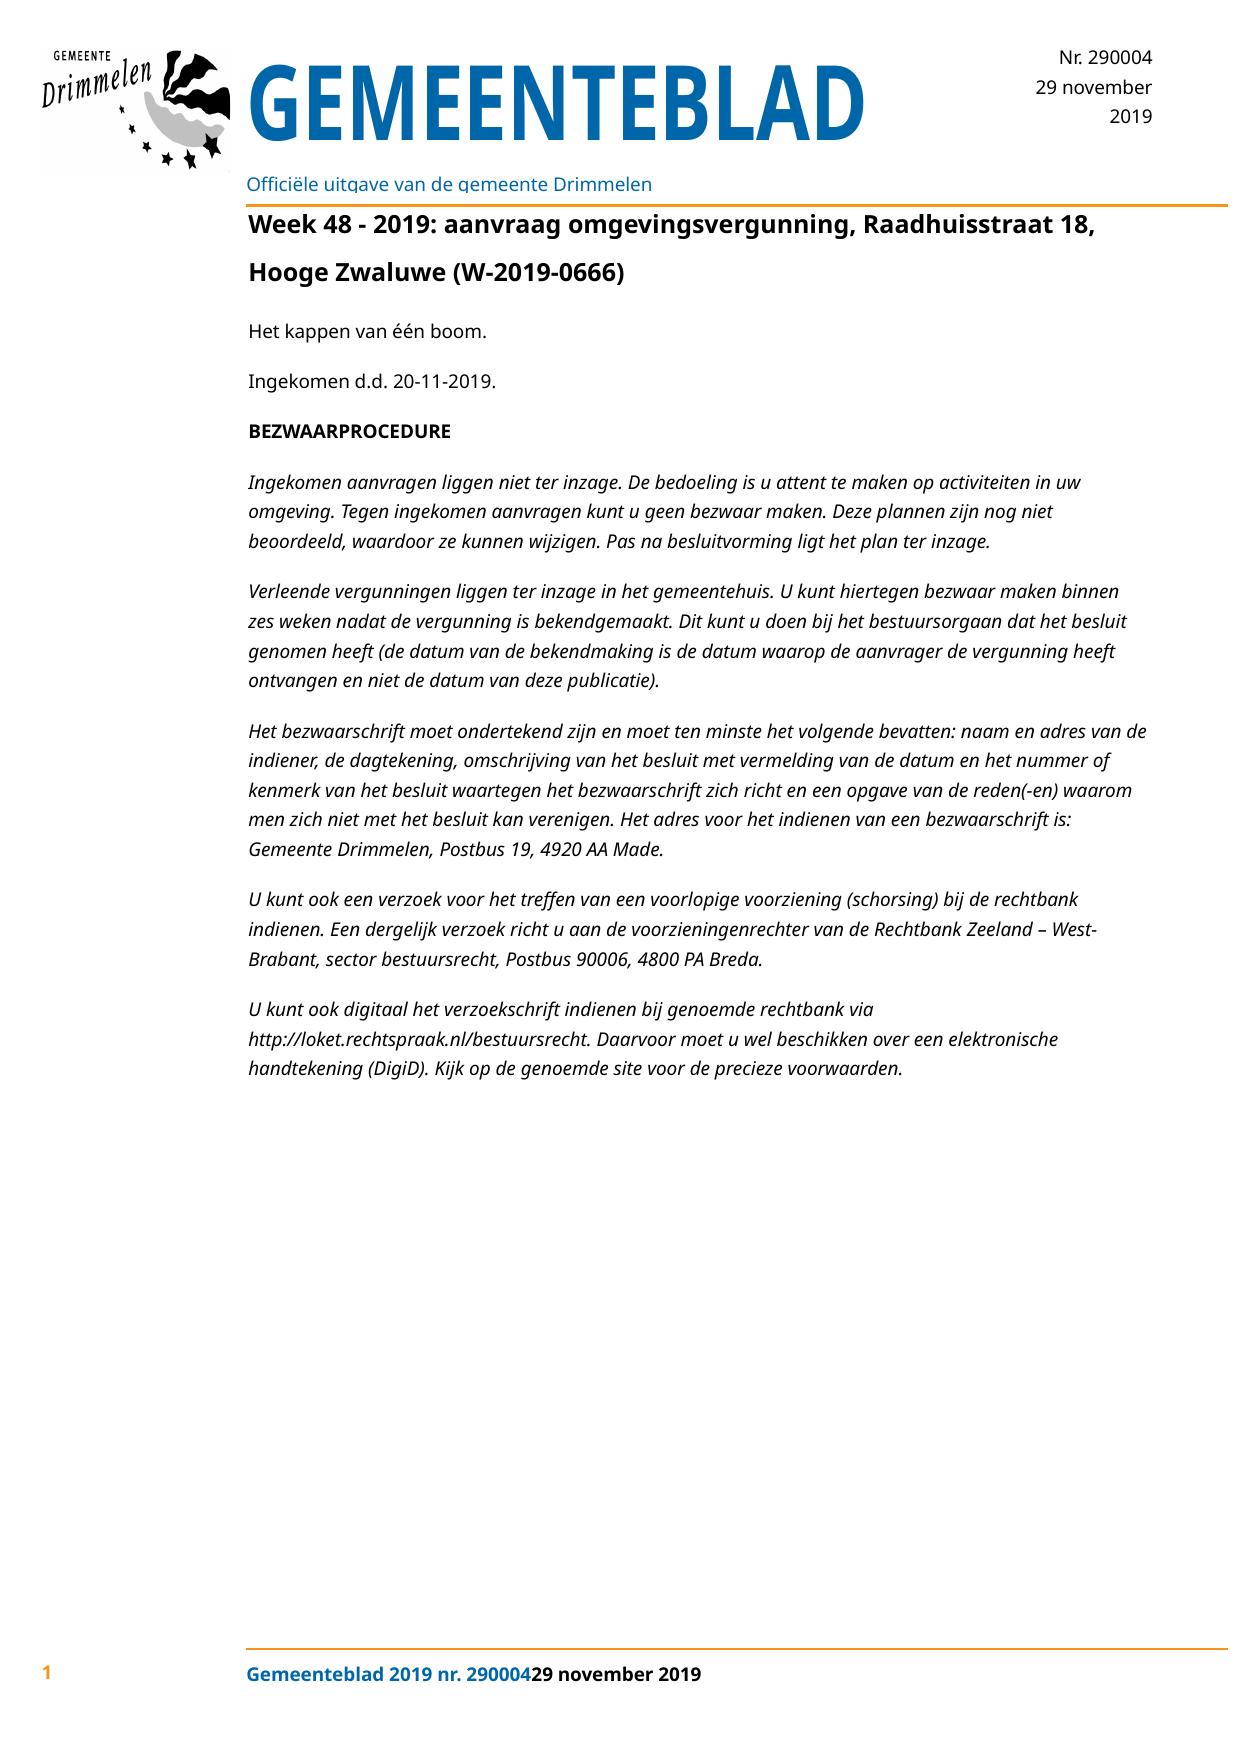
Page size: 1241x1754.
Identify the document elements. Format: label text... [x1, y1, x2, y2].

text Ingekomen d.d. 20-11-2019. [248, 368, 1152, 394]
text Ingekomen aanvragen liggen niet ter inzage. De bedoeling is u attent te maken op activiteiten in uw omgeving. Tegen ingekomen aanvragen kunt u geen bezwaar maken. Deze plannen zijn nog niet beoordeeld, waardoor ze kunnen wijzigen. Pas na besluitvorming ligt het plan ter inzage. [248, 469, 1152, 554]
text Het kappen van één boom. [248, 318, 1152, 344]
text Verleende vergunningen liggen ter inzage in het gemeentehuis. U kunt hiertegen bezwaar maken binnen zes weken nadat de vergunning is bekendgemaakt. Dit kunt u doen bij het bestuursorgaan dat het besluit genomen heeft (de datum van de bekendmaking is de datum waarop de aanvrager de vergunning heeft ontvangen en niet de datum van deze publicatie). [248, 579, 1152, 693]
text U kunt ook digitaal het verzoekschrift indienen bij genoemde rechtbank via http://loket.rechtspraak.nl/bestuursrecht. Daarvoor moet u wel beschikken over een elektronische handtekening (DigiD). Kijk op de genoemde site voor de precieze voorwaarden. [248, 996, 1152, 1081]
text Week 48 - 2019: aanvraag omgevingsvergunning, Raadhuisstraat 18, Hooge Zwaluwe (W-2019-0666) [248, 207, 1152, 288]
text Het bezwaarschrift moet ondertekend zijn en moet ten minste het volgende bevatten: naam en adres van de indiener, de dagtekening, omschrijving van het besluit met vermelding van de datum en het nummer of kenmerk van het besluit waartegen het bezwaarschrift zich richt en een opgave van de reden(-en) waarom men zich niet met het besluit kan verenigen. Het adres voor het indienen van een bezwaarschrift is: Gemeente Drimmelen, Postbus 19, 4920 AA Made. [248, 718, 1152, 862]
text U kunt ook een verzoek voor het treffen van een voorlopige voorziening (schorsing) bij de rechtbank indienen. Een dergelijk verzoek richt u aan de voorzieningenrechter van de Rechtbank Zeeland – West-Brabant, sector bestuursrecht, Postbus 90006, 4800 PA Breda. [248, 887, 1152, 972]
picture [41, 47, 231, 172]
text BEZWAARPROCEDURE [248, 419, 1152, 444]
